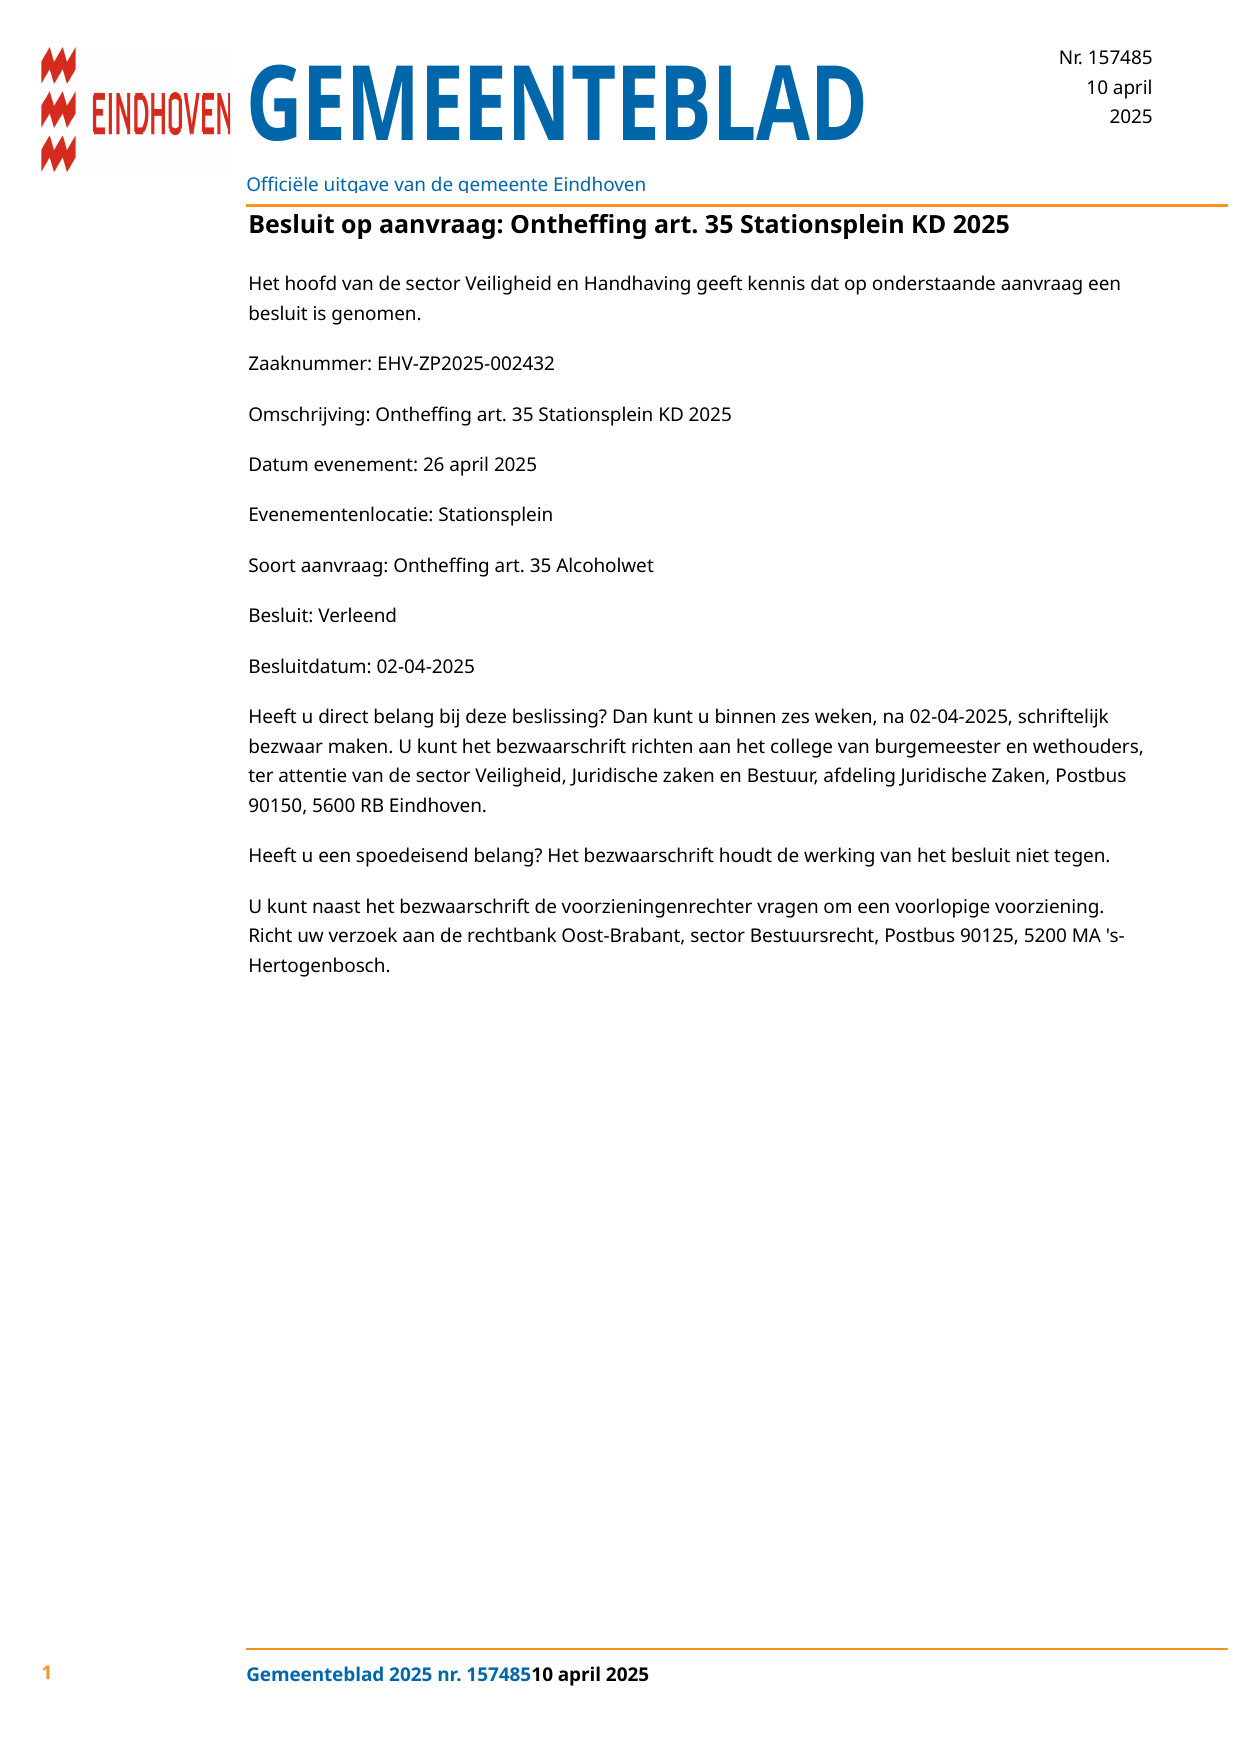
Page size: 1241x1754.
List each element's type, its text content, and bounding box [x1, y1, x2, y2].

text U kunt naast het bezwaarschrift de voorzieningenrechter vragen om een voorlopige voorziening. Richt uw verzoek aan de rechtbank Oost-Brabant, sector Bestuursrecht, Postbus 90125, 5200 MA 's-Hertogenbosch. [248, 893, 1152, 978]
text Omschrijving: Ontheffing art. 35 Stationsplein KD 2025 [248, 401, 1152, 426]
picture [41, 47, 231, 172]
text Soort aanvraag: Ontheffing art. 35 Alcoholwet [248, 552, 1152, 578]
text Heeft u een spoedeisend belang? Het bezwaarschrift houdt de werking van het besluit niet tegen. [248, 842, 1152, 868]
text Besluitdatum: 02-04-2025 [248, 653, 1152, 678]
text Evenementenlocatie: Stationsplein [248, 502, 1152, 527]
text Het hoofd van de sector Veiligheid en Handhaving geeft kennis dat op onderstaande aanvraag een besluit is genomen. [248, 270, 1152, 326]
text Heeft u direct belang bij deze beslissing? Dan kunt u binnen zes weken, na 02-04-2025, schriftelijk bezwaar maken. U kunt het bezwaarschrift richten aan het college van burgemeester en wethouders, ter attentie van de sector Veiligheid, Juridische zaken en Bestuur, afdeling Juridische Zaken, Postbus 90150, 5600 RB Eindhoven. [248, 703, 1152, 818]
text Zaaknummer: EHV-ZP2025-002432 [248, 350, 1152, 376]
text Besluit op aanvraag: Ontheffing art. 35 Stationsplein KD 2025 [248, 207, 1152, 241]
text Datum evenement: 26 april 2025 [248, 451, 1152, 477]
text Besluit: Verleend [248, 602, 1152, 628]
